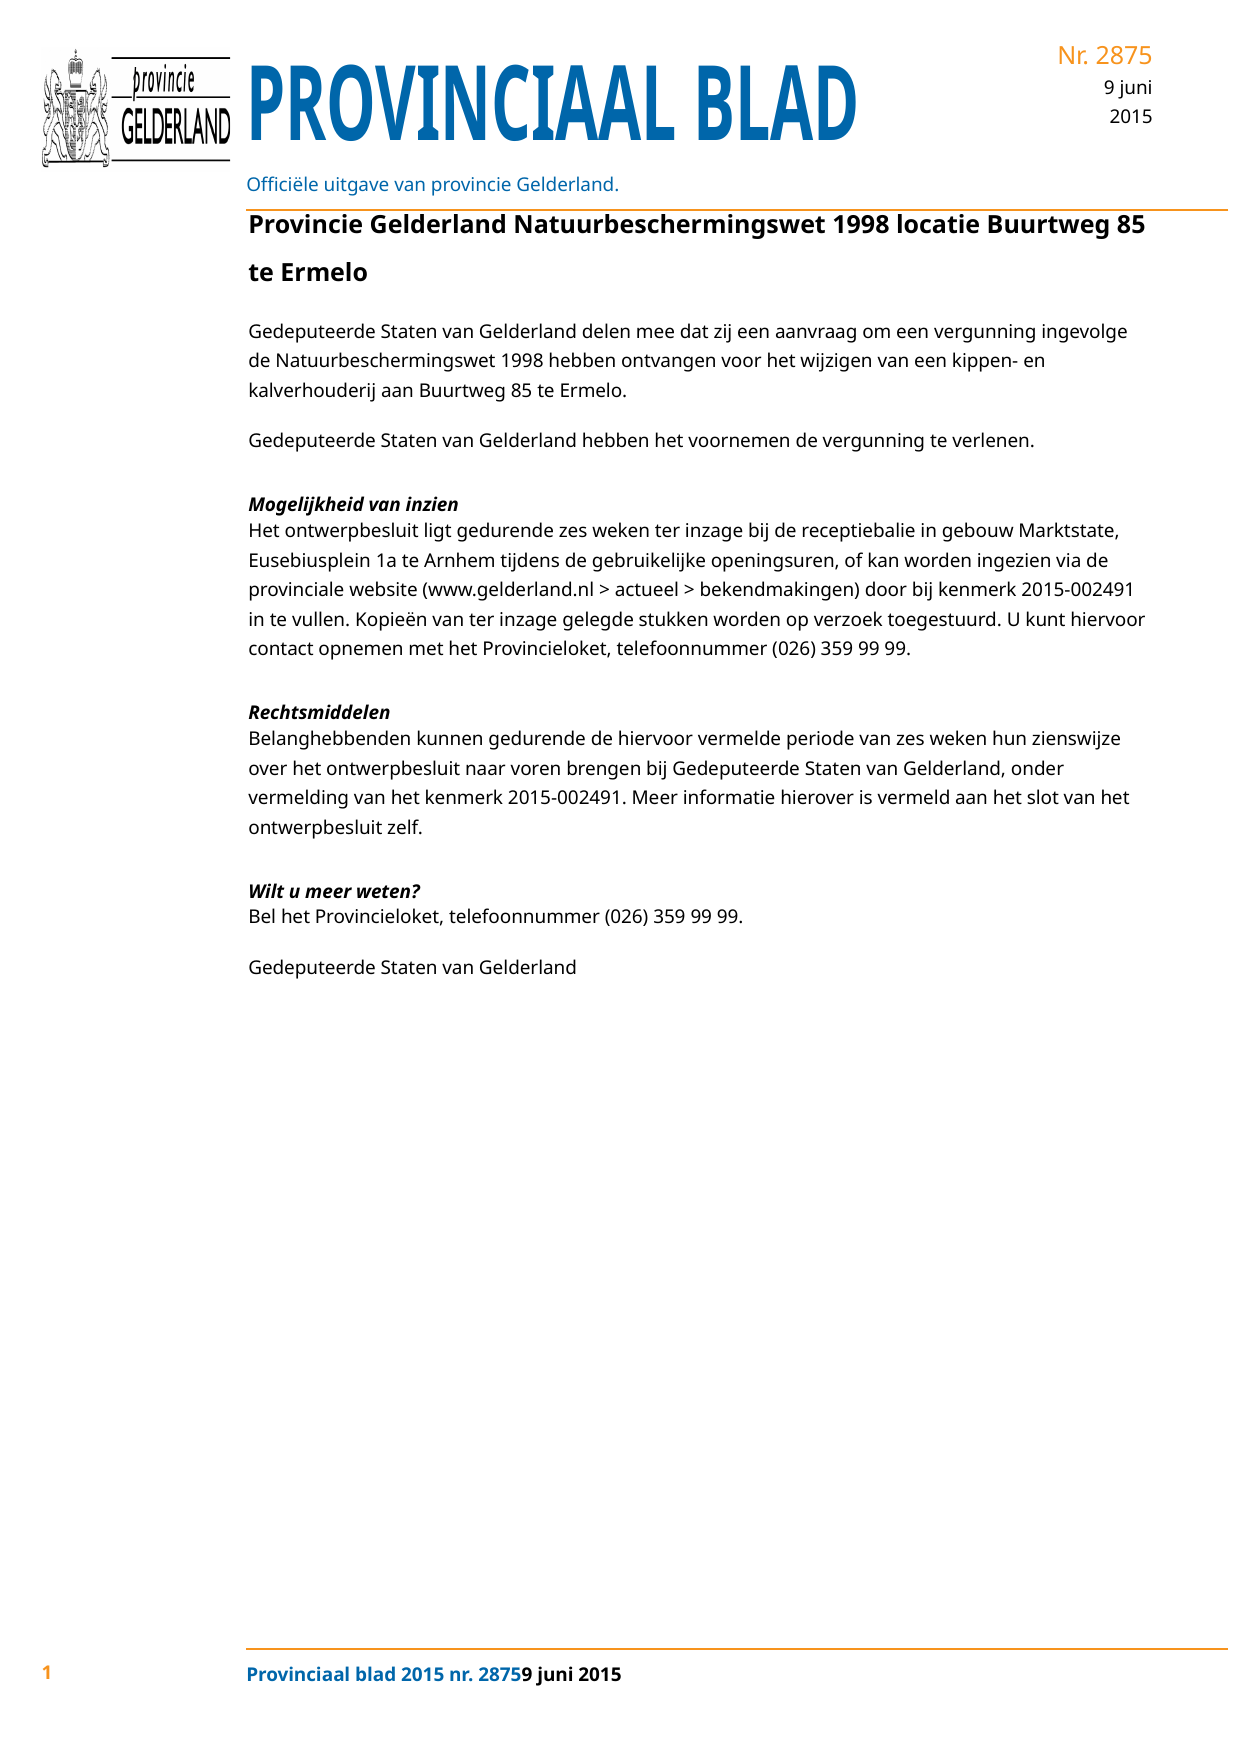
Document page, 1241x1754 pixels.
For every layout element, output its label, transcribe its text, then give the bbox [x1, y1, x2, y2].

text Wilt u meer weten? [248, 878, 1152, 904]
text Gedeputeerde Staten van Gelderland [248, 954, 1152, 980]
text Bel het Provincieloket, telefoonnummer (026) 359 99 99. [248, 904, 1152, 929]
text Mogelijkheid van inzien [248, 491, 1152, 517]
text Gedeputeerde Staten van Gelderland delen mee dat zij een aanvraag om een vergunning ingevolge de Natuurbeschermingswet 1998 hebben ontvangen voor het wijzigen van een kippen- en kalverhouderij aan Buurtweg 85 te Ermelo. [248, 318, 1152, 403]
text Het ontwerpbesluit ligt gedurende zes weken ter inzage bij de receptiebalie in gebouw Marktstate, Eusebiusplein 1a te Arnhem tijdens de gebruikelijke openingsuren, of kan worden ingezien via de provinciale website (www.gelderland.nl > actueel > bekendmakingen) door bij kenmerk 2015-002491 in te vullen. Kopieën van ter inzage gelegde stukken worden op verzoek toegestuurd. U kunt hiervoor contact opnemen met het Provincieloket, telefoonnummer (026) 359 99 99. [248, 517, 1152, 661]
text Gedeputeerde Staten van Gelderland hebben het voornemen de vergunning te verlenen. [248, 427, 1152, 453]
text Rechtsmiddelen [248, 699, 1152, 725]
picture [41, 47, 231, 172]
text Belanghebbenden kunnen gedurende de hiervoor vermelde periode van zes weken hun zienswijze over het ontwerpbesluit naar voren brengen bij Gedeputeerde Staten van Gelderland, onder vermelding van het kenmerk 2015-002491. Meer informatie hierover is vermeld aan het slot van het ontwerpbesluit zelf. [248, 725, 1152, 840]
text Provincie Gelderland Natuurbeschermingswet 1998 locatie Buurtweg 85 te Ermelo [248, 211, 1152, 288]
